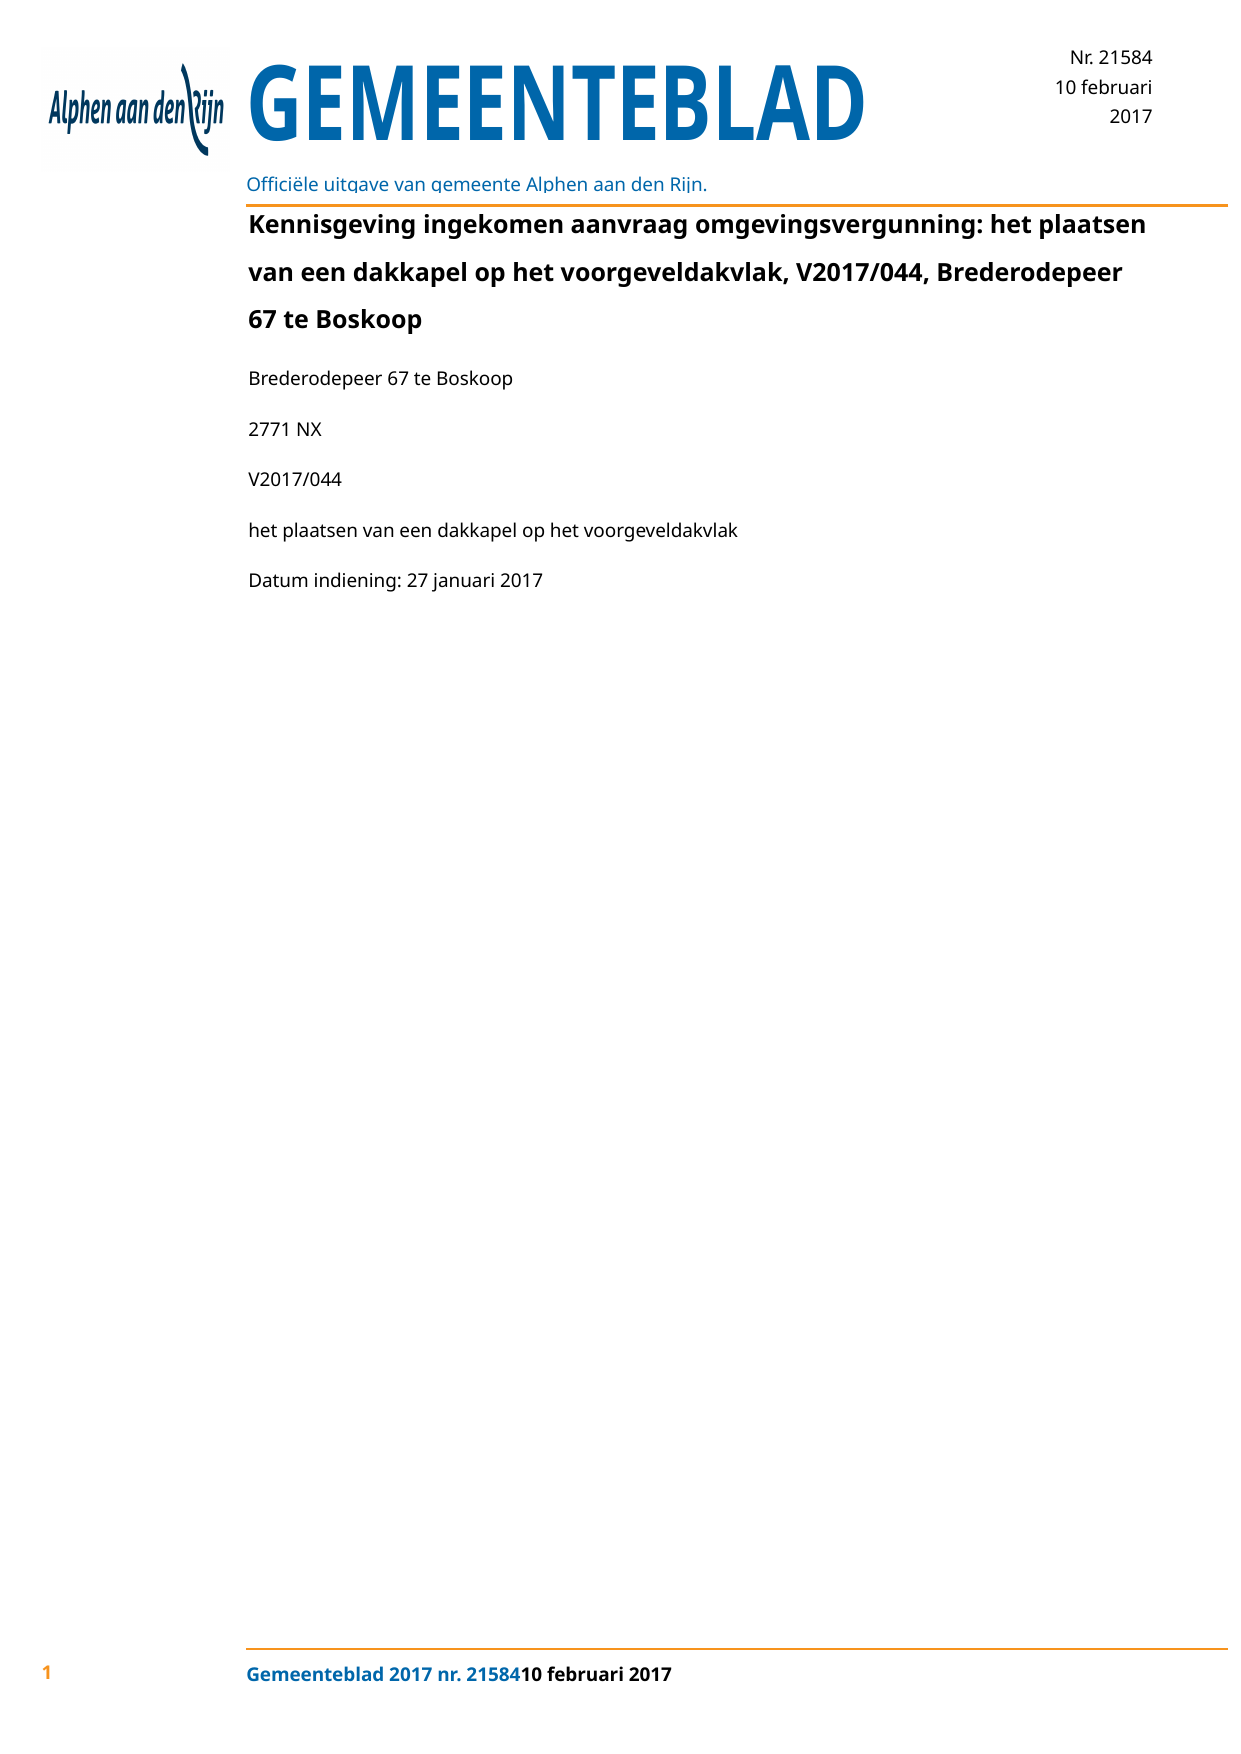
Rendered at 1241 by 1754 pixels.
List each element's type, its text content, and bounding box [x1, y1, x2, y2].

text het plaatsen van een dakkapel op het voorgeveldakvlak [248, 517, 1152, 542]
text Brederodepeer 67 te Boskoop [248, 366, 1152, 391]
text V2017/044 [248, 466, 1152, 492]
text 2771 NX [248, 416, 1152, 442]
text Datum indiening: 27 januari 2017 [248, 567, 1152, 593]
text Kennisgeving ingekomen aanvraag omgevingsvergunning: het plaatsen van een dakkapel op het voorgeveldakvlak, V2017/044, Brederodepeer 67 te Boskoop [248, 207, 1152, 336]
picture [41, 47, 231, 172]
